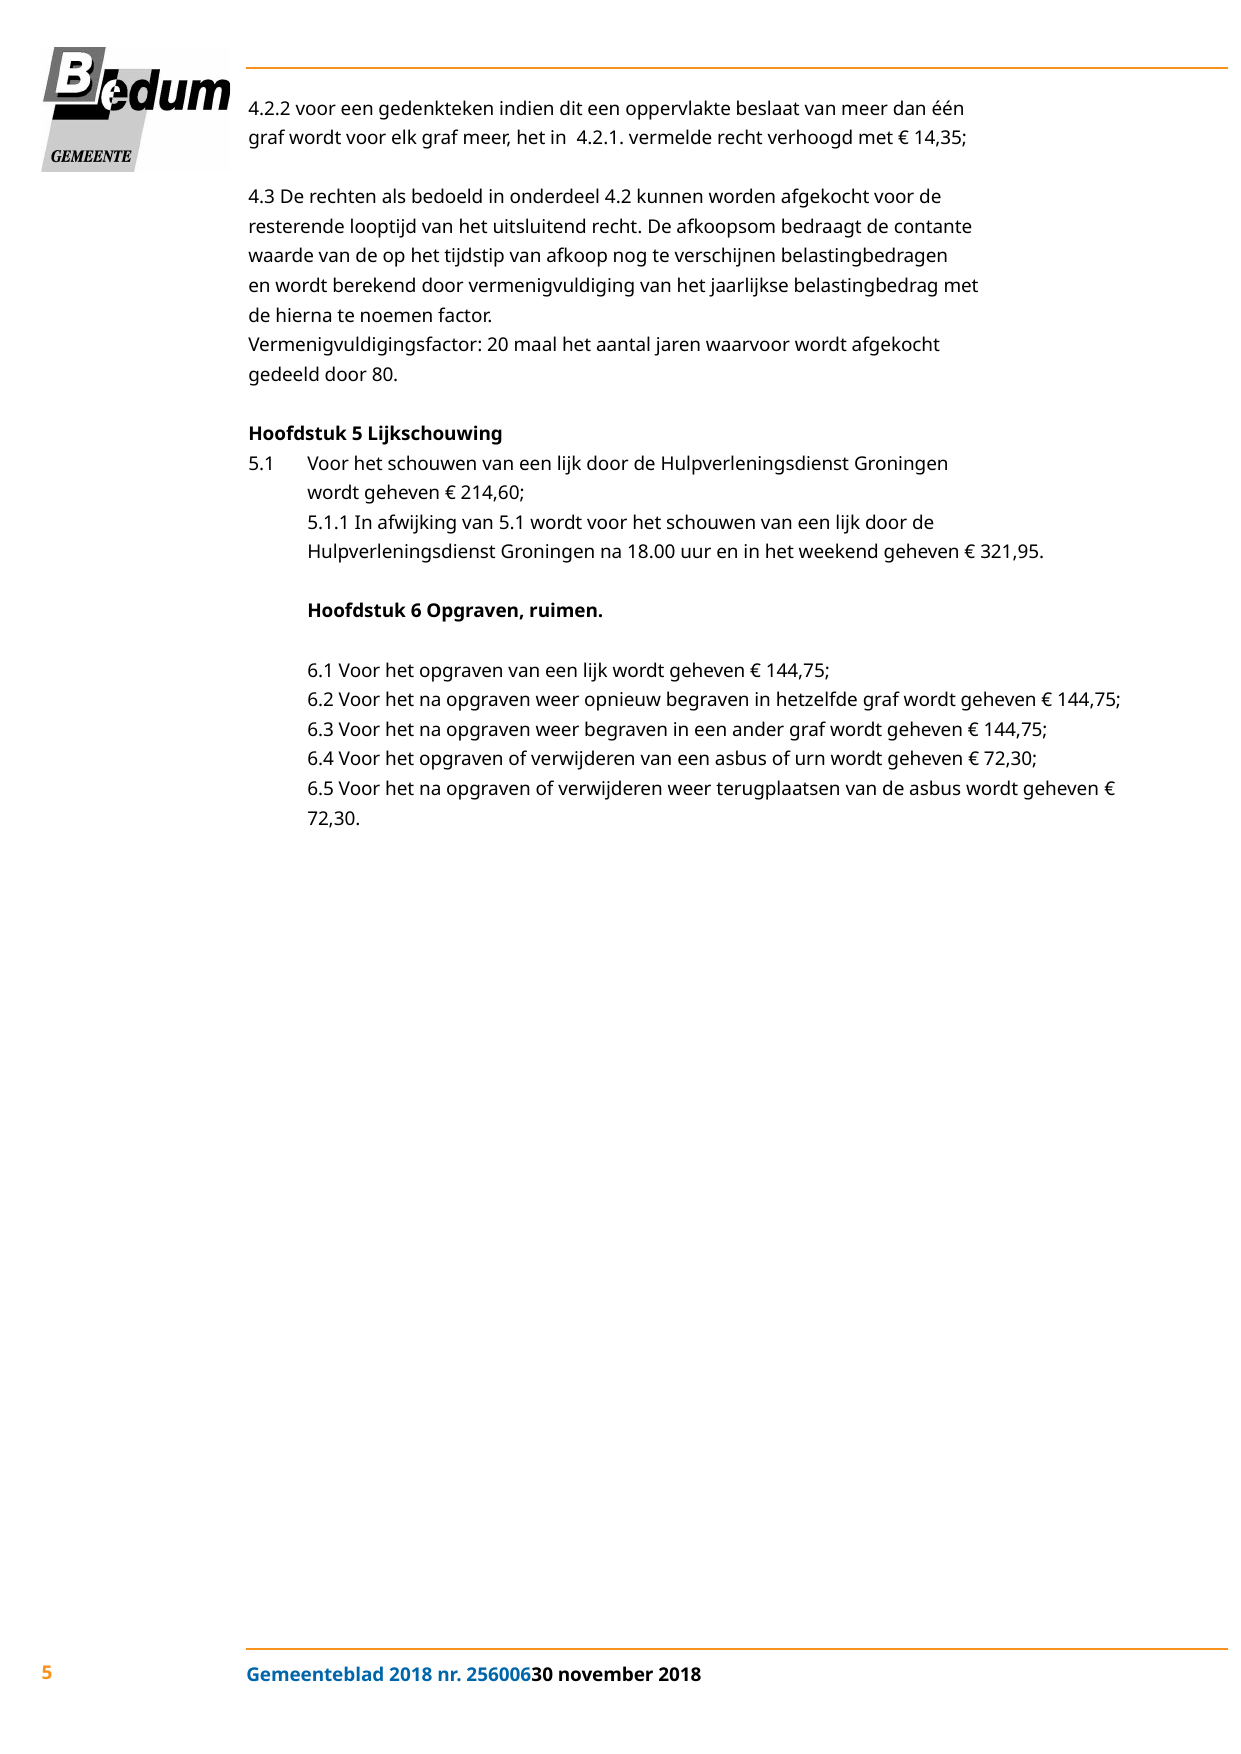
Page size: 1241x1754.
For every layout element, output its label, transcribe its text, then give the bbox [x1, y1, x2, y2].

list 5.1.1 In afwijking van 5.1 wordt voor het schouwen van een lijk door de [248, 509, 1152, 535]
list Hoofdstuk 6 Opgraven, ruimen. [248, 598, 1152, 623]
list 6.1 Voor het opgraven van een lijk wordt geheven € 144,75; [248, 657, 1152, 683]
list Hulpverleningsdienst Groningen na 18.00 uur en in het weekend geheven € 321,95. [248, 538, 1152, 564]
text 4.3 De rechten als bedoeld in onderdeel 4.2 kunnen worden afgekocht voor de [248, 183, 1152, 209]
text gedeeld door 80. [248, 361, 1152, 387]
text Vermenigvuldigingsfactor: 20 maal het aantal jaren waarvoor wordt afgekocht [248, 331, 1152, 357]
list 6.5 Voor het na opgraven of verwijderen weer terugplaatsen van de asbus wordt geheven € 72,30. [248, 775, 1152, 831]
text 4.2.2 voor een gedenkteken indien dit een oppervlakte beslaat van meer dan één [248, 95, 1152, 121]
list Voor het schouwen van een lijk door de Hulpverleningsdienst Groningen [248, 450, 1152, 476]
text Hoofdstuk 5 Lijkschouwing [248, 420, 1152, 446]
picture [41, 47, 231, 172]
text graf wordt voor elk graf meer, het in 4.2.1. vermelde recht verhoogd met € 14,35; [248, 124, 1152, 150]
text waarde van de op het tijdstip van afkoop nog te verschijnen belastingbedragen [248, 243, 1152, 268]
list 6.3 Voor het na opgraven weer begraven in een ander graf wordt geheven € 144,75; [248, 716, 1152, 742]
list 6.4 Voor het opgraven of verwijderen van een asbus of urn wordt geheven € 72,30; [248, 746, 1152, 771]
list wordt geheven € 214,60; [248, 479, 1152, 505]
text resterende looptijd van het uitsluitend recht. De afkoopsom bedraagt de contante [248, 213, 1152, 239]
text de hierna te noemen factor. [248, 302, 1152, 328]
text en wordt berekend door vermenigvuldiging van het jaarlijkse belastingbedrag met [248, 272, 1152, 298]
list 6.2 Voor het na opgraven weer opnieuw begraven in hetzelfde graf wordt geheven € 144,75; [248, 686, 1152, 712]
